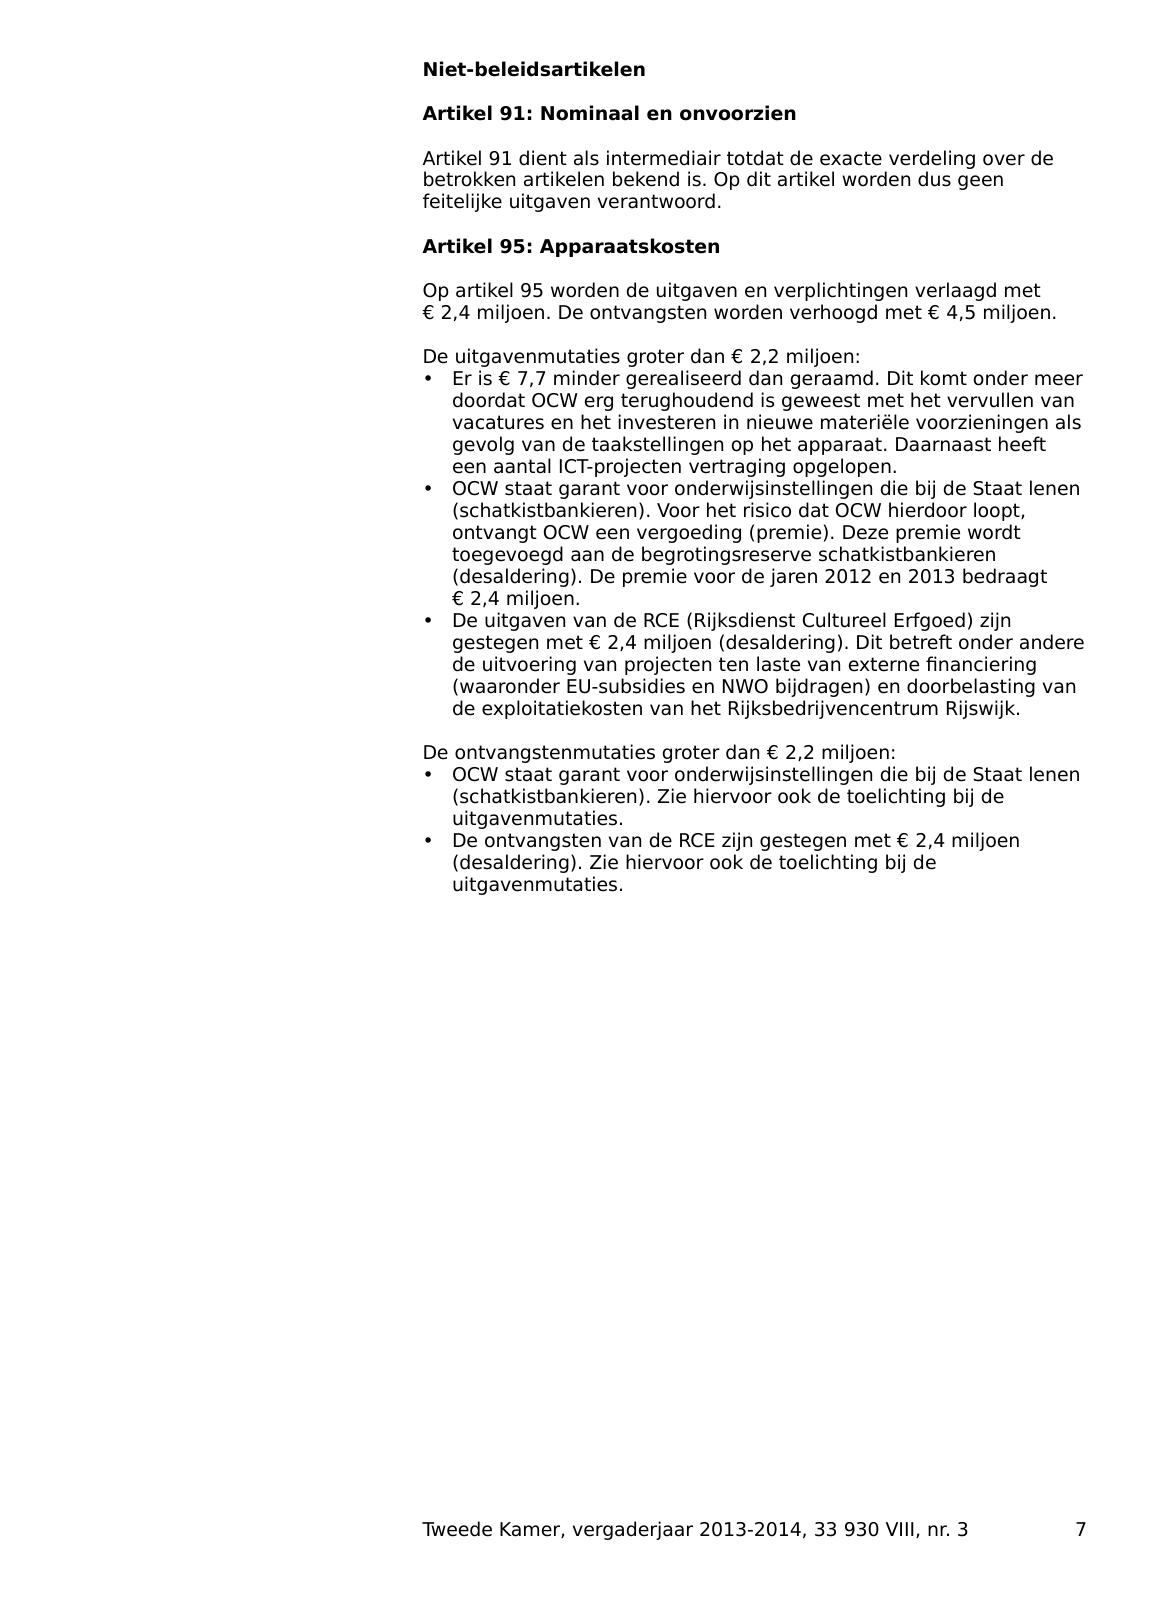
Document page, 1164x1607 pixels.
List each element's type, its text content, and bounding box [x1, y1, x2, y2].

subtitle Niet-beleidsartikelen [422, 59, 1087, 81]
subtitle Artikel 95: Apparaatskosten [422, 236, 1087, 257]
text • De ontvangsten van de RCE zijn gestegen met € 2,4 miljoen (desaldering). Zie hiervoor ook de toelichting bij de uitgavenmutaties. [422, 829, 1087, 896]
text • De uitgaven van de RCE (Rijksdienst Cultureel Erfgoed) zijn gestegen met € 2,4 miljoen (desaldering). Dit betreft onder andere de uitvoering van projecten ten laste van externe financiering (waaronder EU-subsidies en NWO bijdragen) en doorbelasting van de exploitatiekosten van het Rijksbedrijvencentrum Rijswijk. [422, 609, 1087, 719]
text De uitgavenmutaties groter dan € 2,2 miljoen: [422, 346, 1087, 368]
text • OCW staat garant voor onderwijsinstellingen die bij de Staat lenen (schatkistbankieren). Zie hiervoor ook de toelichting bij de uitgavenmutaties. [422, 764, 1087, 829]
text • OCW staat garant voor onderwijsinstellingen die bij de Staat lenen (schatkistbankieren). Voor het risico dat OCW hierdoor loopt, ontvangt OCW een vergoeding (premie). Deze premie wordt toegevoegd aan de begrotingsreserve schatkistbankieren (desaldering). De premie voor de jaren 2012 en 2013 bedraagt € 2,4 miljoen. [422, 478, 1087, 609]
text Artikel 91 dient als intermediair totdat de exacte verdeling over de betrokken artikelen bekend is. Op dit artikel worden dus geen feitelijke uitgaven verantwoord. [422, 147, 1087, 213]
text • Er is € 7,7 minder gerealiseerd dan geraamd. Dit komt onder meer doordat OCW erg terughoudend is geweest met het vervullen van vacatures en het investeren in nieuwe materiële voorzieningen als gevolg van de taakstellingen op het apparaat. Daarnaast heeft een aantal ICT-projecten vertraging opgelopen. [422, 368, 1087, 478]
text De ontvangstenmutaties groter dan € 2,2 miljoen: [422, 742, 1087, 764]
subtitle Artikel 91: Nominaal en onvoorzien [422, 103, 1087, 125]
text Op artikel 95 worden de uitgaven en verplichtingen verlaagd met € 2,4 miljoen. De ontvangsten worden verhoogd met € 4,5 miljoen. [422, 280, 1087, 324]
